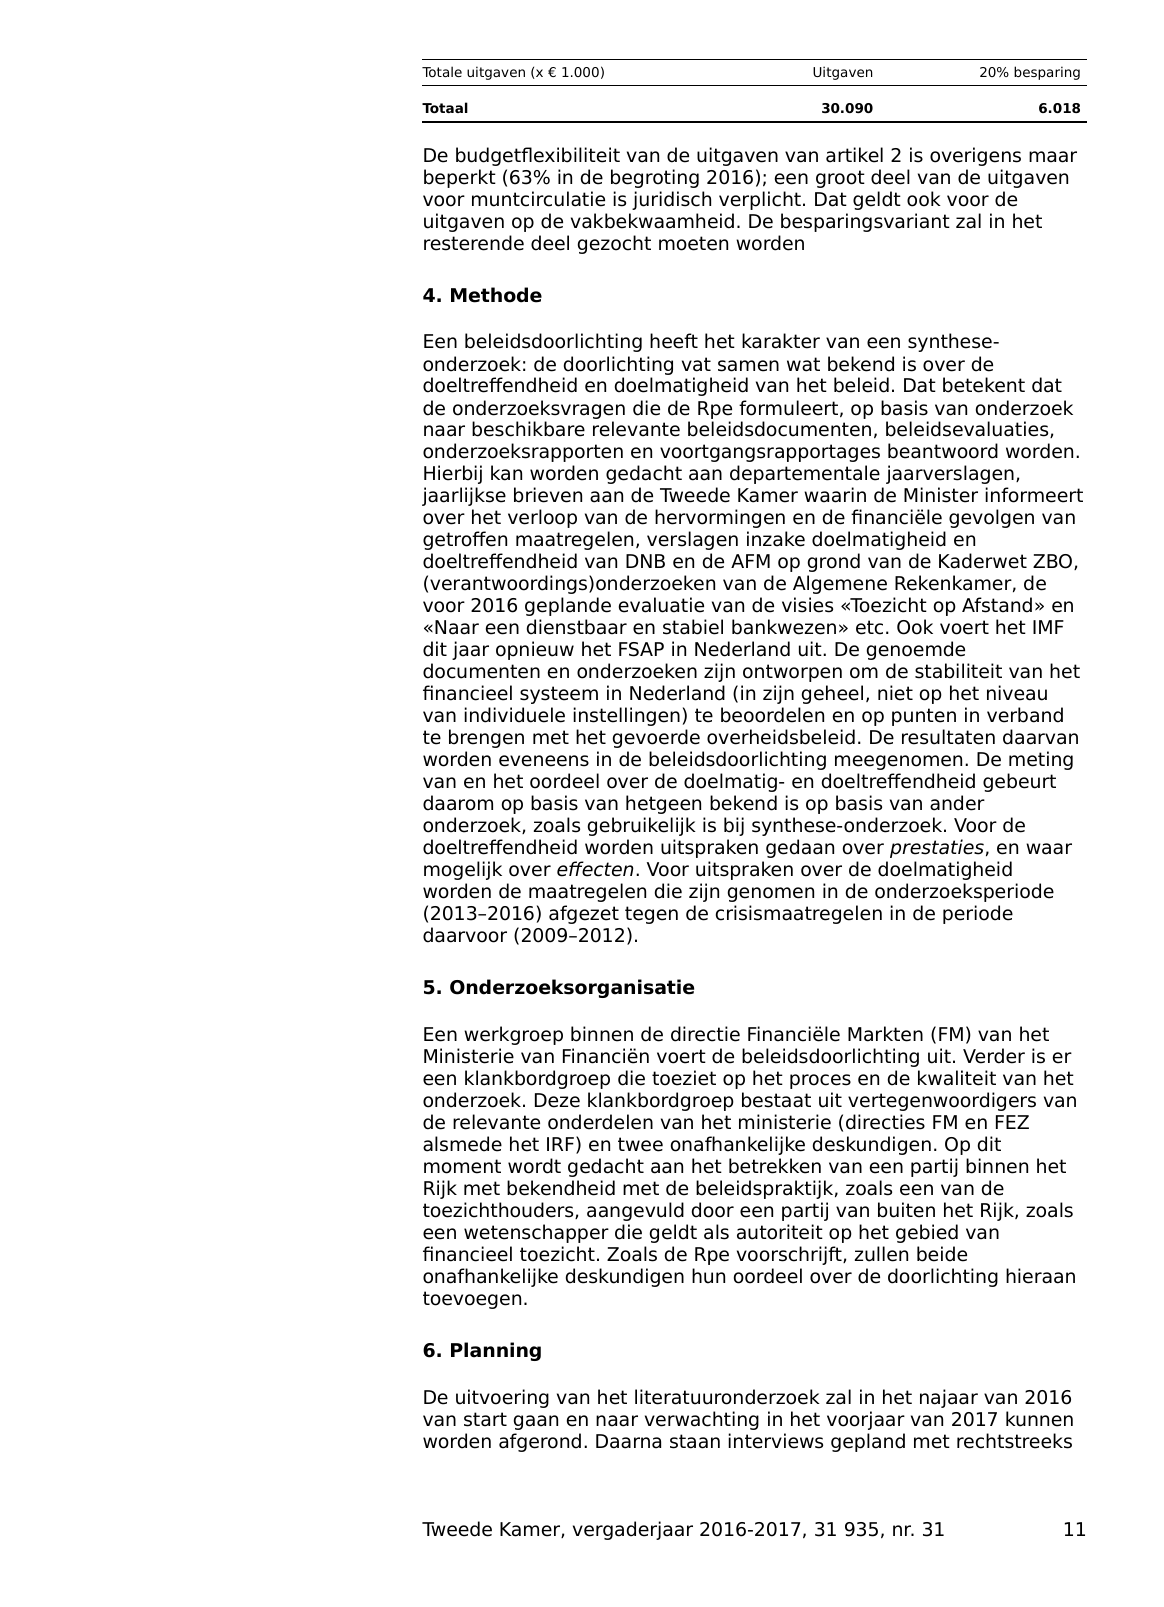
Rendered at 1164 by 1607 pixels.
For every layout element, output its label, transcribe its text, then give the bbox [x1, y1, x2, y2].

text Een beleidsdoorlichting heeft het karakter van een synthese-onderzoek: de doorlichting vat samen wat bekend is over de doeltreffendheid en doelmatigheid van het beleid. Dat betekent dat de onderzoeksvragen die de Rpe formuleert, op basis van onderzoek naar beschikbare relevante beleidsdocumenten, beleidsevaluaties, onderzoeksrapporten en voortgangsrapportages beantwoord worden. Hierbij kan worden gedacht aan departementale jaarverslagen, jaarlijkse brieven aan de Tweede Kamer waarin de Minister informeert over het verloop van de hervormingen en de financiële gevolgen van getroffen maatregelen, verslagen inzake doelmatigheid en doeltreffendheid van DNB en de AFM op grond van de Kaderwet ZBO, (verantwoordings)onderzoeken van de Algemene Rekenkamer, de voor 2016 geplande evaluatie van de visies «Toezicht op Afstand» en «Naar een dienstbaar en stabiel bankwezen» etc. Ook voert het IMF dit jaar opnieuw het FSAP in Nederland uit. De genoemde documenten en onderzoeken zijn ontworpen om de stabiliteit van het financieel systeem in Nederland (in zijn geheel, niet op het niveau van individuele instellingen) te beoordelen en op punten in verband te brengen met het gevoerde overheidsbeleid. De resultaten daarvan worden eveneens in de beleidsdoorlichting meegenomen. De meting van en het oordeel over de doelmatig- en doeltreffendheid gebeurt daarom op basis van hetgeen bekend is op basis van ander onderzoek, zoals gebruikelijk is bij synthese-onderzoek. Voor de doeltreffendheid worden uitspraken gedaan over prestaties, en waar mogelijk over effecten. Voor uitspraken over de doelmatigheid worden de maatregelen die zijn genomen in de onderzoeksperiode (2013–2016) afgezet tegen de crisismaatregelen in de periode daarvoor (2009–2012). [422, 331, 1087, 947]
table_cell 30.090 [725, 101, 879, 121]
text De budgetflexibiliteit van de uitgaven van artikel 2 is overigens maar beperkt (63% in de begroting 2016); een groot deel van de uitgaven voor muntcirculatie is juridisch verplicht. Dat geldt ook voor de uitgaven op de vakbekwaamheid. De besparingsvariant zal in het resterende deel gezocht moeten worden [422, 144, 1087, 254]
text De uitvoering van het literatuuronderzoek zal in het najaar van 2016 van start gaan en naar verwachting in het voorjaar van 2017 kunnen worden afgerond. Daarna staan interviews gepland met rechtstreeks [422, 1387, 1087, 1452]
text Een werkgroep binnen de directie Financiële Markten (FM) van het Ministerie van Financiën voert de beleidsdoorlichting uit. Verder is er een klankbordgroep die toeziet op het proces en de kwaliteit van het onderzoek. Deze klankbordgroep bestaat uit vertegenwoordigers van de relevante onderdelen van het ministerie (directies FM en FEZ alsmede het IRF) en twee onafhankelijke deskundigen. Op dit moment wordt gedacht aan het betrekken van een partij binnen het Rijk met bekendheid met de beleidspraktijk, zoals een van de toezichthouders, aangevuld door een partij van buiten het Rijk, zoals een wetenschapper die geldt als autoriteit op het gebied van financieel toezicht. Zoals de Rpe voorschrijft, zullen beide onafhankelijke deskundigen hun oordeel over de doorlichting hieraan toevoegen. [422, 1024, 1087, 1309]
subtitle 6. Planning [422, 1339, 1087, 1362]
table_cell [725, 86, 879, 101]
table_header Totale uitgaven (x € 1.000) [422, 60, 724, 85]
table_header Uitgaven [725, 60, 879, 85]
subtitle 5. Onderzoeksorganisatie [422, 977, 1087, 999]
subtitle 4. Methode [422, 284, 1087, 306]
table_cell [422, 86, 724, 101]
table_cell Totaal [422, 101, 724, 121]
table_cell [879, 86, 1087, 101]
table_header 20% besparing [879, 60, 1087, 85]
table_cell 6.018 [879, 101, 1087, 121]
